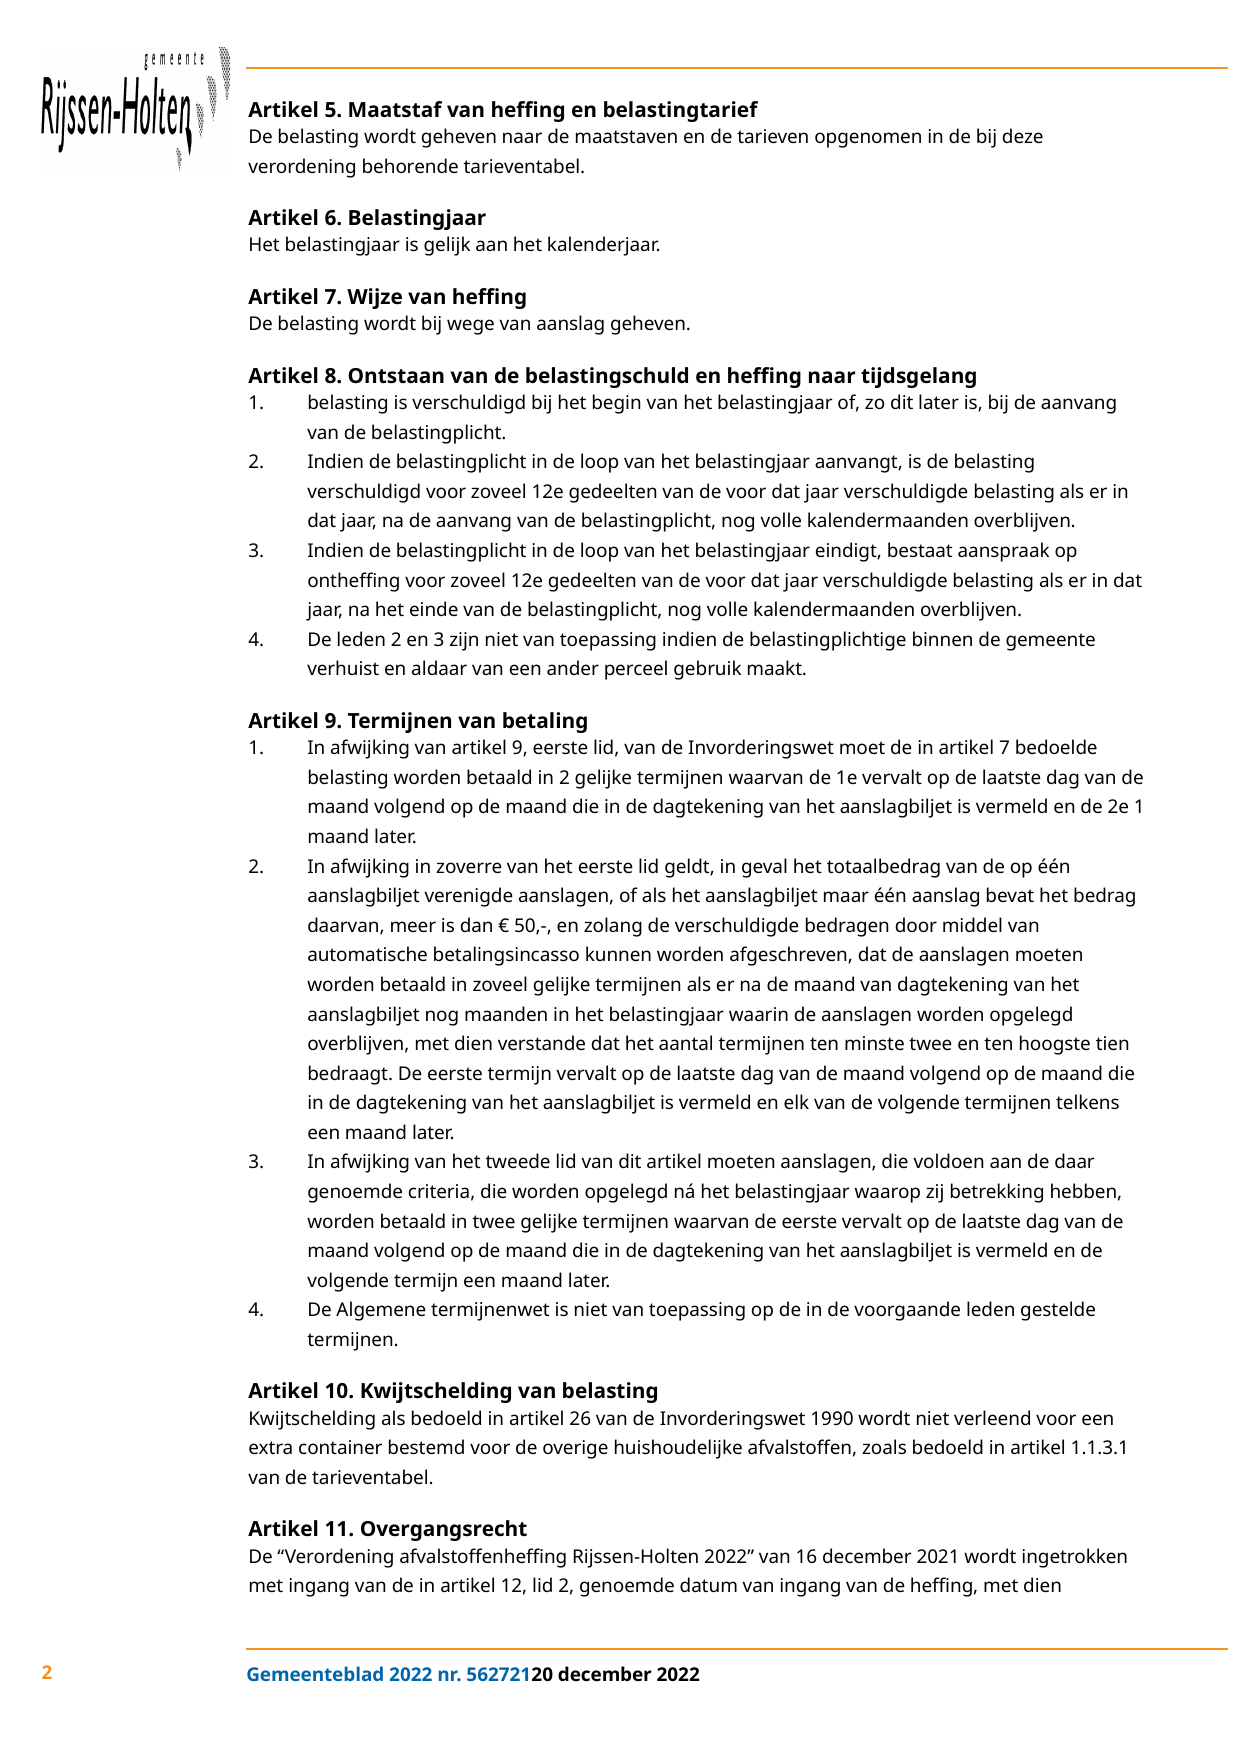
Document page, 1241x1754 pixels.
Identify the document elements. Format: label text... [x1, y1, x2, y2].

picture [41, 47, 231, 172]
text Artikel 11. Overgangsrecht [248, 1514, 1152, 1543]
text Artikel 9. Termijnen van betaling [248, 706, 1152, 734]
text De “Verordening afvalstoffenheffing Rijssen-Holten 2022” van 16 december 2021 wordt ingetrokken met ingang van de in artikel 12, lid 2, genoemde datum van ingang van de heffing, met dien [248, 1543, 1152, 1598]
text De belasting wordt geheven naar de maatstaven en de tarieven opgenomen in de bij deze verordening behorende tarieventabel. [248, 123, 1152, 178]
list In afwijking in zoverre van het eerste lid geldt, in geval het totaalbedrag van de op één aanslagbiljet verenigde aanslagen, of als het aanslagbiljet maar één aanslag bevat het bedrag daarvan, meer is dan € 50,-, en zolang de verschuldigde bedragen door middel van automatische betalingsincasso kunnen worden afgeschreven, dat de aanslagen moeten worden betaald in zoveel gelijke termijnen als er na de maand van dagtekening van het aanslagbiljet nog maanden in het belastingjaar waarin de aanslagen worden opgelegd overblijven, met dien verstande dat het aantal termijnen ten minste twee en ten hoogste tien bedraagt. De eerste termijn vervalt op de laatste dag van de maand volgend op de maand die in de dagtekening van het aanslagbiljet is vermeld en elk van de volgende termijnen telkens een maand later. [248, 853, 1152, 1145]
list Indien de belastingplicht in de loop van het belastingjaar eindigt, bestaat aanspraak op ontheffing voor zoveel 12e gedeelten van de voor dat jaar verschuldigde belasting als er in dat jaar, na het einde van de belastingplicht, nog volle kalendermaanden overblijven. [248, 537, 1152, 622]
text Artikel 5. Maatstaf van heffing en belastingtarief [248, 95, 1152, 123]
text Kwijtschelding als bedoeld in artikel 26 van de Invorderingswet 1990 wordt niet verleend voor een extra container bestemd voor de overige huishoudelijke afvalstoffen, zoals bedoeld in artikel 1.1.3.1 van de tarieventabel. [248, 1405, 1152, 1490]
list belasting is verschuldigd bij het begin van het belastingjaar of, zo dit later is, bij de aanvang van de belastingplicht. [248, 389, 1152, 445]
list In afwijking van het tweede lid van dit artikel moeten aanslagen, die voldoen aan de daar genoemde criteria, die worden opgelegd ná het belastingjaar waarop zij betrekking hebben, worden betaald in twee gelijke termijnen waarvan de eerste vervalt op de laatste dag van de maand volgend op de maand die in de dagtekening van het aanslagbiljet is vermeld en de volgende termijn een maand later. [248, 1149, 1152, 1293]
text De belasting wordt bij wege van aanslag geheven. [248, 311, 1152, 336]
list Indien de belastingplicht in de loop van het belastingjaar aanvangt, is de belasting verschuldigd voor zoveel 12e gedeelten van de voor dat jaar verschuldigde belasting als er in dat jaar, na de aanvang van de belastingplicht, nog volle kalendermaanden overblijven. [248, 448, 1152, 533]
list De leden 2 en 3 zijn niet van toepassing indien de belastingplichtige binnen de gemeente verhuist en aldaar van een ander perceel gebruik maakt. [248, 626, 1152, 681]
text Artikel 8. Ontstaan van de belastingschuld en heffing naar tijdsgelang [248, 361, 1152, 389]
text Artikel 6. Belastingjaar [248, 203, 1152, 232]
list De Algemene termijnenwet is niet van toepassing op de in de voorgaande leden gestelde termijnen. [248, 1297, 1152, 1352]
list In afwijking van artikel 9, eerste lid, van de Invorderingswet moet de in artikel 7 bedoelde belasting worden betaald in 2 gelijke termijnen waarvan de 1e vervalt op de laatste dag van de maand volgend op de maand die in de dagtekening van het aanslagbiljet is vermeld en de 2e 1 maand later. [248, 734, 1152, 849]
text Artikel 7. Wijze van heffing [248, 282, 1152, 311]
text Het belastingjaar is gelijk aan het kalenderjaar. [248, 232, 1152, 257]
text Artikel 10. Kwijtschelding van belasting [248, 1377, 1152, 1405]
